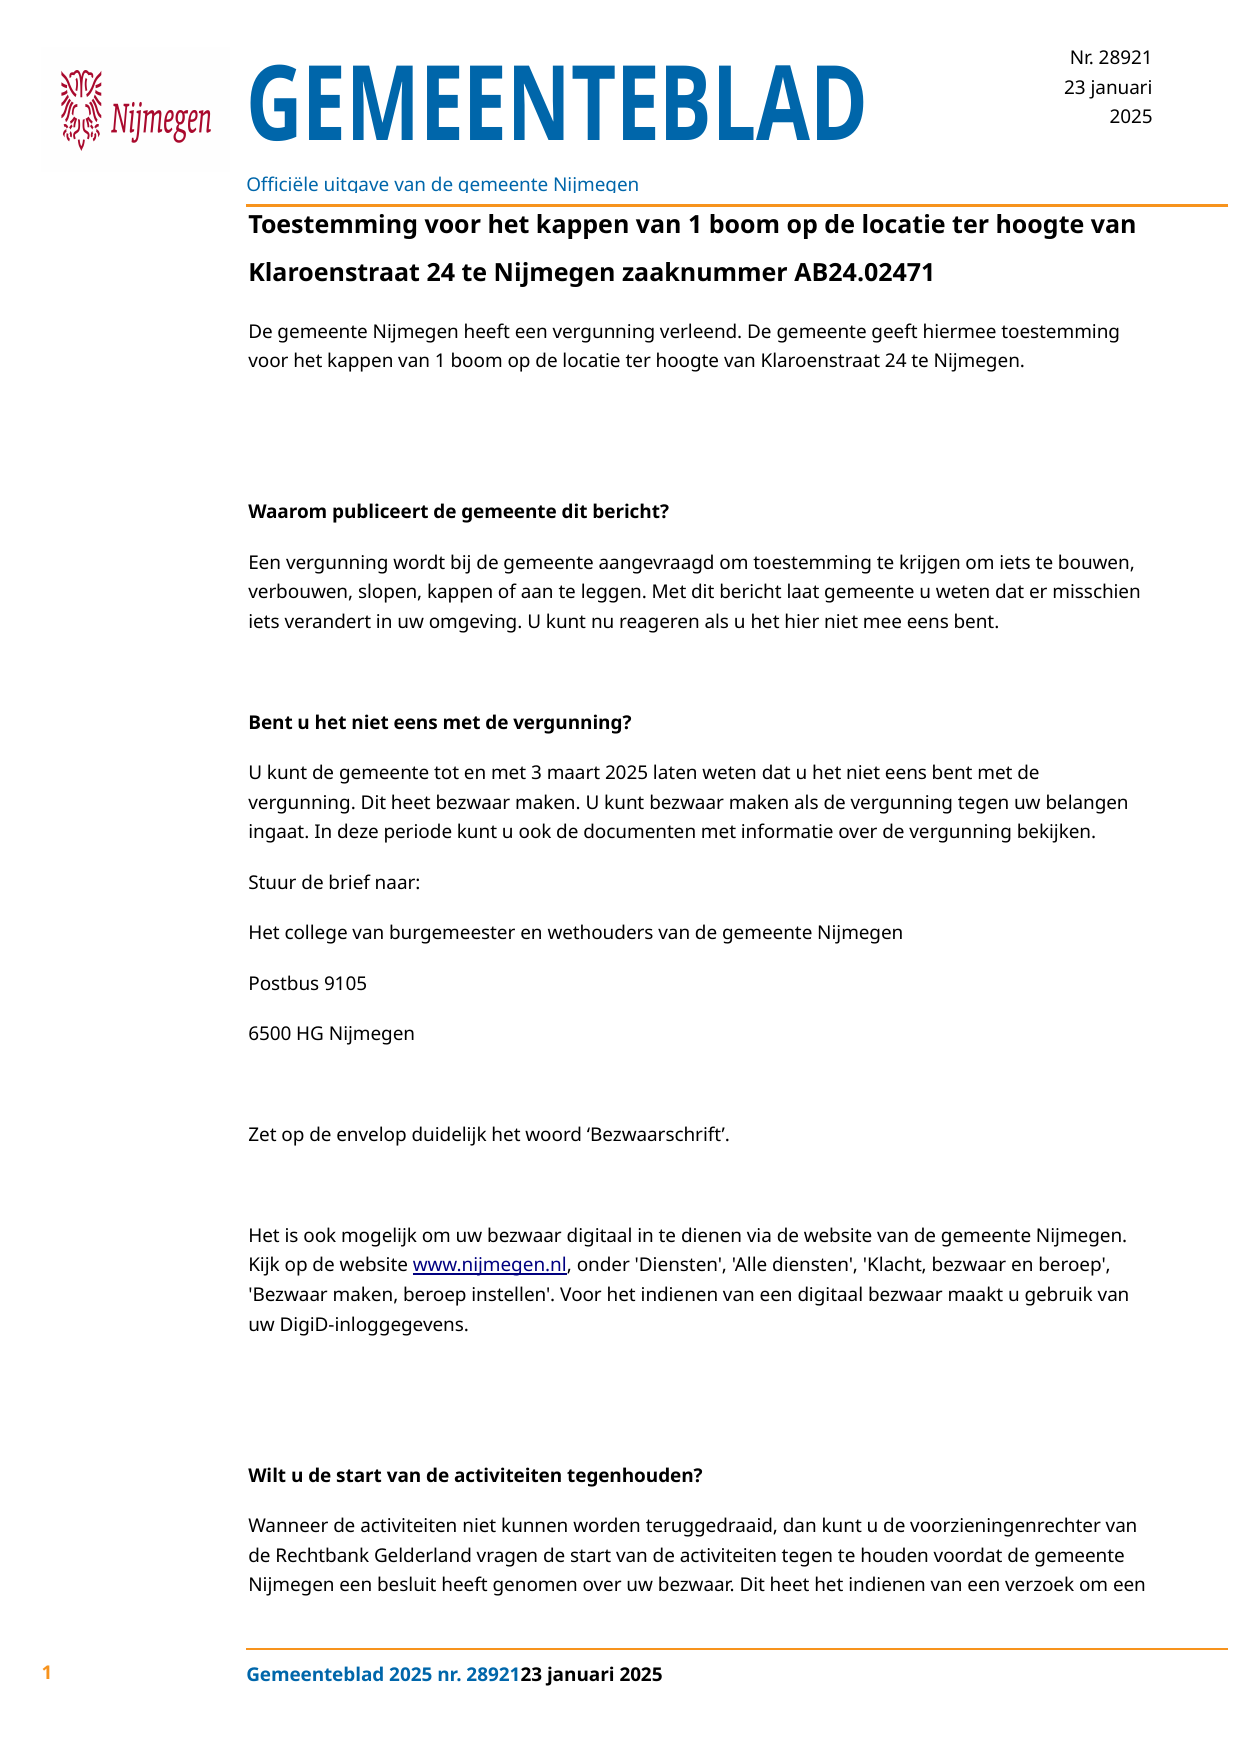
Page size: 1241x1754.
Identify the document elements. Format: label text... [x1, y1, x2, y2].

picture [41, 47, 231, 172]
text Waarom publiceert de gemeente dit bericht? [248, 499, 1152, 524]
text Zet op de envelop duidelijk het woord ‘Bezwaarschrift’. [248, 1121, 1152, 1147]
text Postbus 9105 [248, 970, 1152, 996]
text Een vergunning wordt bij de gemeente aangevraagd om toestemming te krijgen om iets te bouwen, verbouwen, slopen, kappen of aan te leggen. Met dit bericht laat gemeente u weten dat er misschien iets verandert in uw omgeving. U kunt nu reageren als u het hier niet mee eens bent. [248, 549, 1152, 634]
text U kunt de gemeente tot en met 3 maart 2025 laten weten dat u het niet eens bent met de vergunning. Dit heet bezwaar maken. U kunt bezwaar maken als de vergunning tegen uw belangen ingaat. In deze periode kunt u ook de documenten met informatie over de vergunning bekijken. [248, 759, 1152, 844]
text Stuur de brief naar: [248, 869, 1152, 895]
text Bent u het niet eens met de vergunning? [248, 709, 1152, 735]
text Het college van burgemeester en wethouders van de gemeente Nijmegen [248, 919, 1152, 945]
text Wilt u de start van de activiteiten tegenhouden? [248, 1462, 1152, 1488]
text Het is ook mogelijk om uw bezwaar digitaal in te dienen via de website van de gemeente Nijmegen. Kijk op de website www.nijmegen.nl, onder 'Diensten', 'Alle diensten', 'Klacht, bezwaar en beroep', 'Bezwaar maken, beroep instellen'. Voor het indienen van een digitaal bezwaar maakt u gebruik van uw DigiD-inloggegevens. [248, 1222, 1152, 1337]
text Toestemming voor het kappen van 1 boom op de locatie ter hoogte van Klaroenstraat 24 te Nijmegen zaaknummer AB24.02471 [248, 207, 1152, 288]
text 6500 HG Nijmegen [248, 1020, 1152, 1046]
text Wanneer de activiteiten niet kunnen worden teruggedraaid, dan kunt u de voorzieningenrechter van de Rechtbank Gelderland vragen de start van de activiteiten tegen te houden voordat de gemeente Nijmegen een besluit heeft genomen over uw bezwaar. Dit heet het indienen van een verzoek om een [248, 1512, 1152, 1597]
text De gemeente Nijmegen heeft een vergunning verleend. De gemeente geeft hiermee toestemming voor het kappen van 1 boom op de locatie ter hoogte van Klaroenstraat 24 te Nijmegen. [248, 318, 1152, 373]
